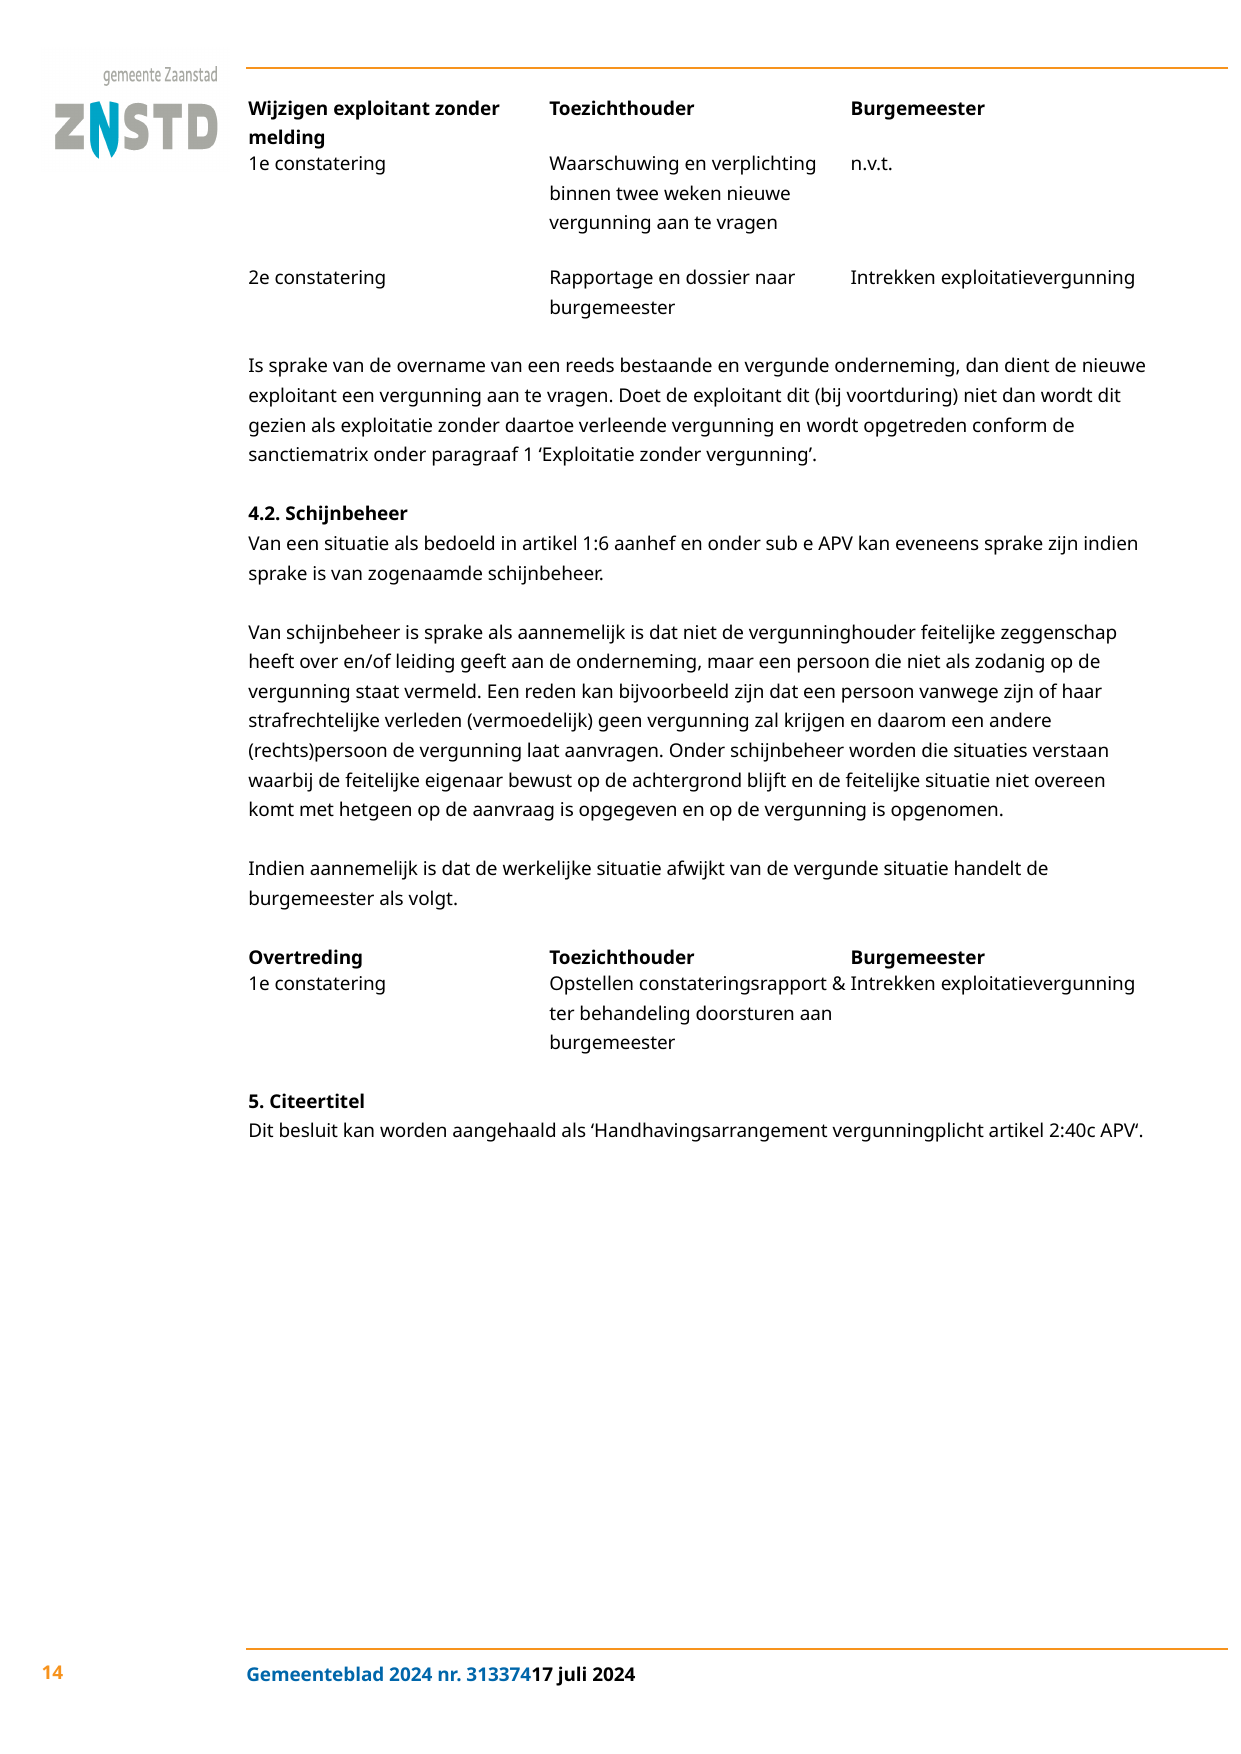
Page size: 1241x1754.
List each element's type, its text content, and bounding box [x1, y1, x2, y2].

table_cell Waarschuwing en verplichting binnen twee weken nieuwe vergunning aan te vragen [549, 150, 850, 264]
table_cell 2e constatering [248, 265, 549, 320]
table_cell 1e constatering [248, 150, 549, 264]
table_cell Opstellen constateringsrapport & ter behandeling doorsturen aan burgemeester [549, 970, 850, 1055]
table_cell Intrekken exploitatievergunning [850, 265, 1152, 320]
text Is sprake van de overname van een reeds bestaande en vergunde onderneming, dan dient de nieuwe exploitant een vergunning aan te vragen. Doet de exploitant dit (bij voortduring) niet dan wordt dit gezien als exploitatie zonder daartoe verleende vergunning en wordt opgetreden conform de sanctiematrix onder paragraaf 1 ‘Exploitatie zonder vergunning’. [248, 353, 1152, 467]
text Van schijnbeheer is sprake als aannemelijk is dat niet de vergunninghouder feitelijke zeggenschap heeft over en/of leiding geeft aan de onderneming, maar een persoon die niet als zodanig op de vergunning staat vermeld. Een reden kan bijvoorbeeld zijn dat een persoon vanwege zijn of haar strafrechtelijke verleden (vermoedelijk) geen vergunning zal krijgen en daarom een andere (rechts)persoon de vergunning laat aanvragen. Onder schijnbeheer worden die situaties verstaan waarbij de feitelijke eigenaar bewust op de achtergrond blijft en de feitelijke situatie niet overeen komt met hetgeen op de aanvraag is opgegeven en op de vergunning is opgenomen. [248, 619, 1152, 822]
table_header Wijzigen exploitant zonder melding [248, 95, 549, 150]
table_header Burgemeester [850, 945, 1152, 970]
table_header Toezichthouder [549, 945, 850, 970]
table_header Burgemeester [850, 95, 1152, 150]
table_header Overtreding [248, 945, 549, 970]
text 4.2. Schijnbeheer [248, 501, 1152, 526]
table_cell 1e constatering [248, 970, 549, 1055]
table_cell Rapportage en dossier naar burgemeester [549, 265, 850, 320]
text 5. Citeertitel [248, 1088, 1152, 1114]
picture [41, 47, 231, 172]
text Van een situatie als bedoeld in artikel 1:6 aanhef en onder sub e APV kan eveneens sprake zijn indien sprake is van zogenaamde schijnbeheer. [248, 530, 1152, 586]
text Dit besluit kan worden aangehaald als ‘Handhavingsarrangement vergunningplicht artikel 2:40c APV‘. [248, 1117, 1152, 1143]
table_header Toezichthouder [549, 95, 850, 150]
table_cell n.v.t. [850, 150, 1152, 264]
table_cell Intrekken exploitatievergunning [850, 970, 1152, 1055]
text Indien aannemelijk is dat de werkelijke situatie afwijkt van de vergunde situatie handelt de burgemeester als volgt. [248, 856, 1152, 911]
